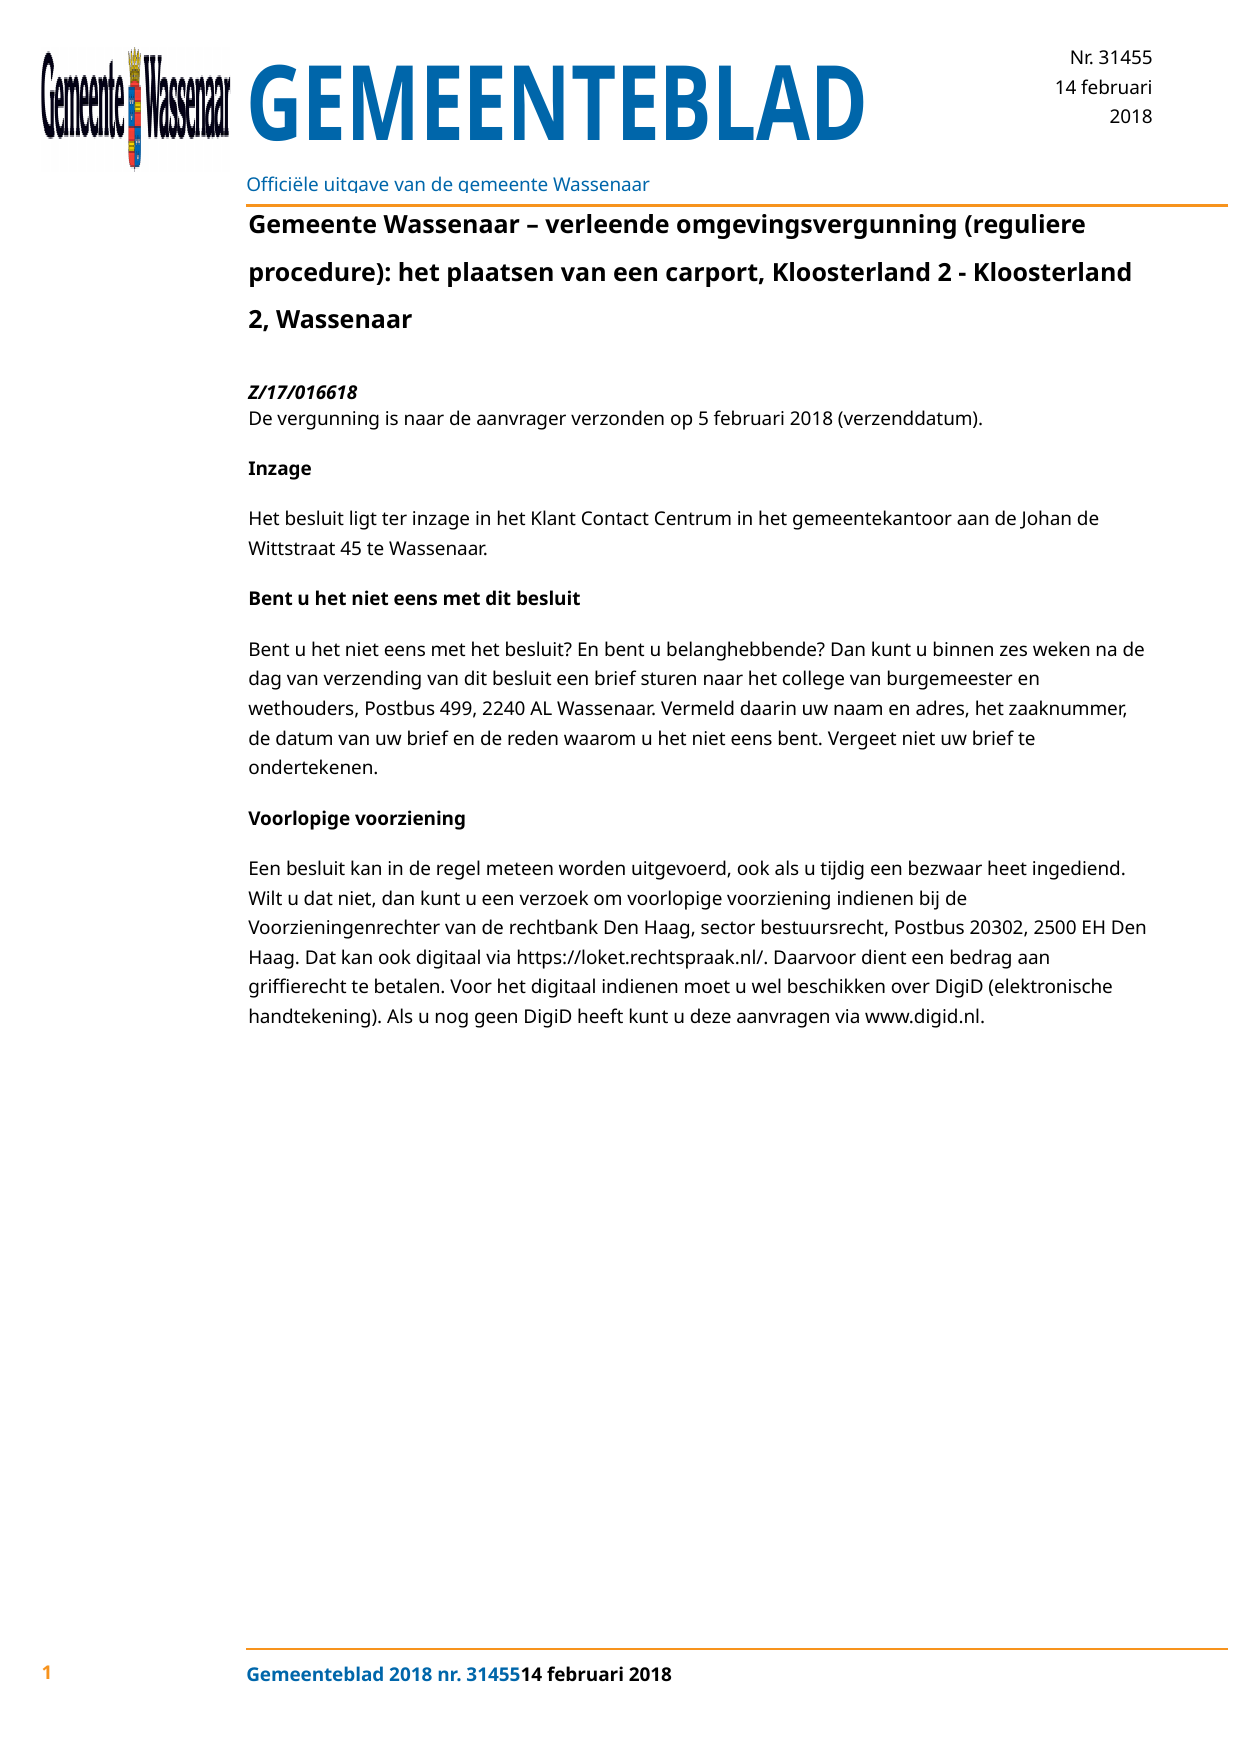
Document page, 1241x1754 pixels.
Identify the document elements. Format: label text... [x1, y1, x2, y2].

picture [41, 47, 231, 172]
text Inzage [248, 455, 1152, 481]
text Z/17/016618 [248, 379, 1152, 405]
text Voorlopige voorziening [248, 805, 1152, 831]
text Het besluit ligt ter inzage in het Klant Contact Centrum in het gemeentekantoor aan de Johan de Wittstraat 45 te Wassenaar. [248, 506, 1152, 561]
text Een besluit kan in de regel meteen worden uitgevoerd, ook als u tijdig een bezwaar heet ingediend. Wilt u dat niet, dan kunt u een verzoek om voorlopige voorziening indienen bij de Voorzieningenrechter van de rechtbank Den Haag, sector bestuursrecht, Postbus 20302, 2500 EH Den Haag. Dat kan ook digitaal via https://loket.rechtspraak.nl/. Daarvoor dient een bedrag aan griffierecht te betalen. Voor het digitaal indienen moet u wel beschikken over DigiD (elektronische handtekening). Als u nog geen DigiD heeft kunt u deze aanvragen via www.digid.nl. [248, 855, 1152, 1029]
text Bent u het niet eens met het besluit? En bent u belanghebbende? Dan kunt u binnen zes weken na de dag van verzending van dit besluit een brief sturen naar het college van burgemeester en wethouders, Postbus 499, 2240 AL Wassenaar. Vermeld daarin uw naam en adres, het zaaknummer, de datum van uw brief en de reden waarom u het niet eens bent. Vergeet niet uw brief te ondertekenen. [248, 636, 1152, 780]
text De vergunning is naar de aanvrager verzonden op 5 februari 2018 (verzenddatum). [248, 405, 1152, 431]
text Gemeente Wassenaar – verleende omgevingsvergunning (reguliere procedure): het plaatsen van een carport, Kloosterland 2 - Kloosterland 2, Wassenaar [248, 207, 1152, 336]
text Bent u het niet eens met dit besluit [248, 586, 1152, 611]
